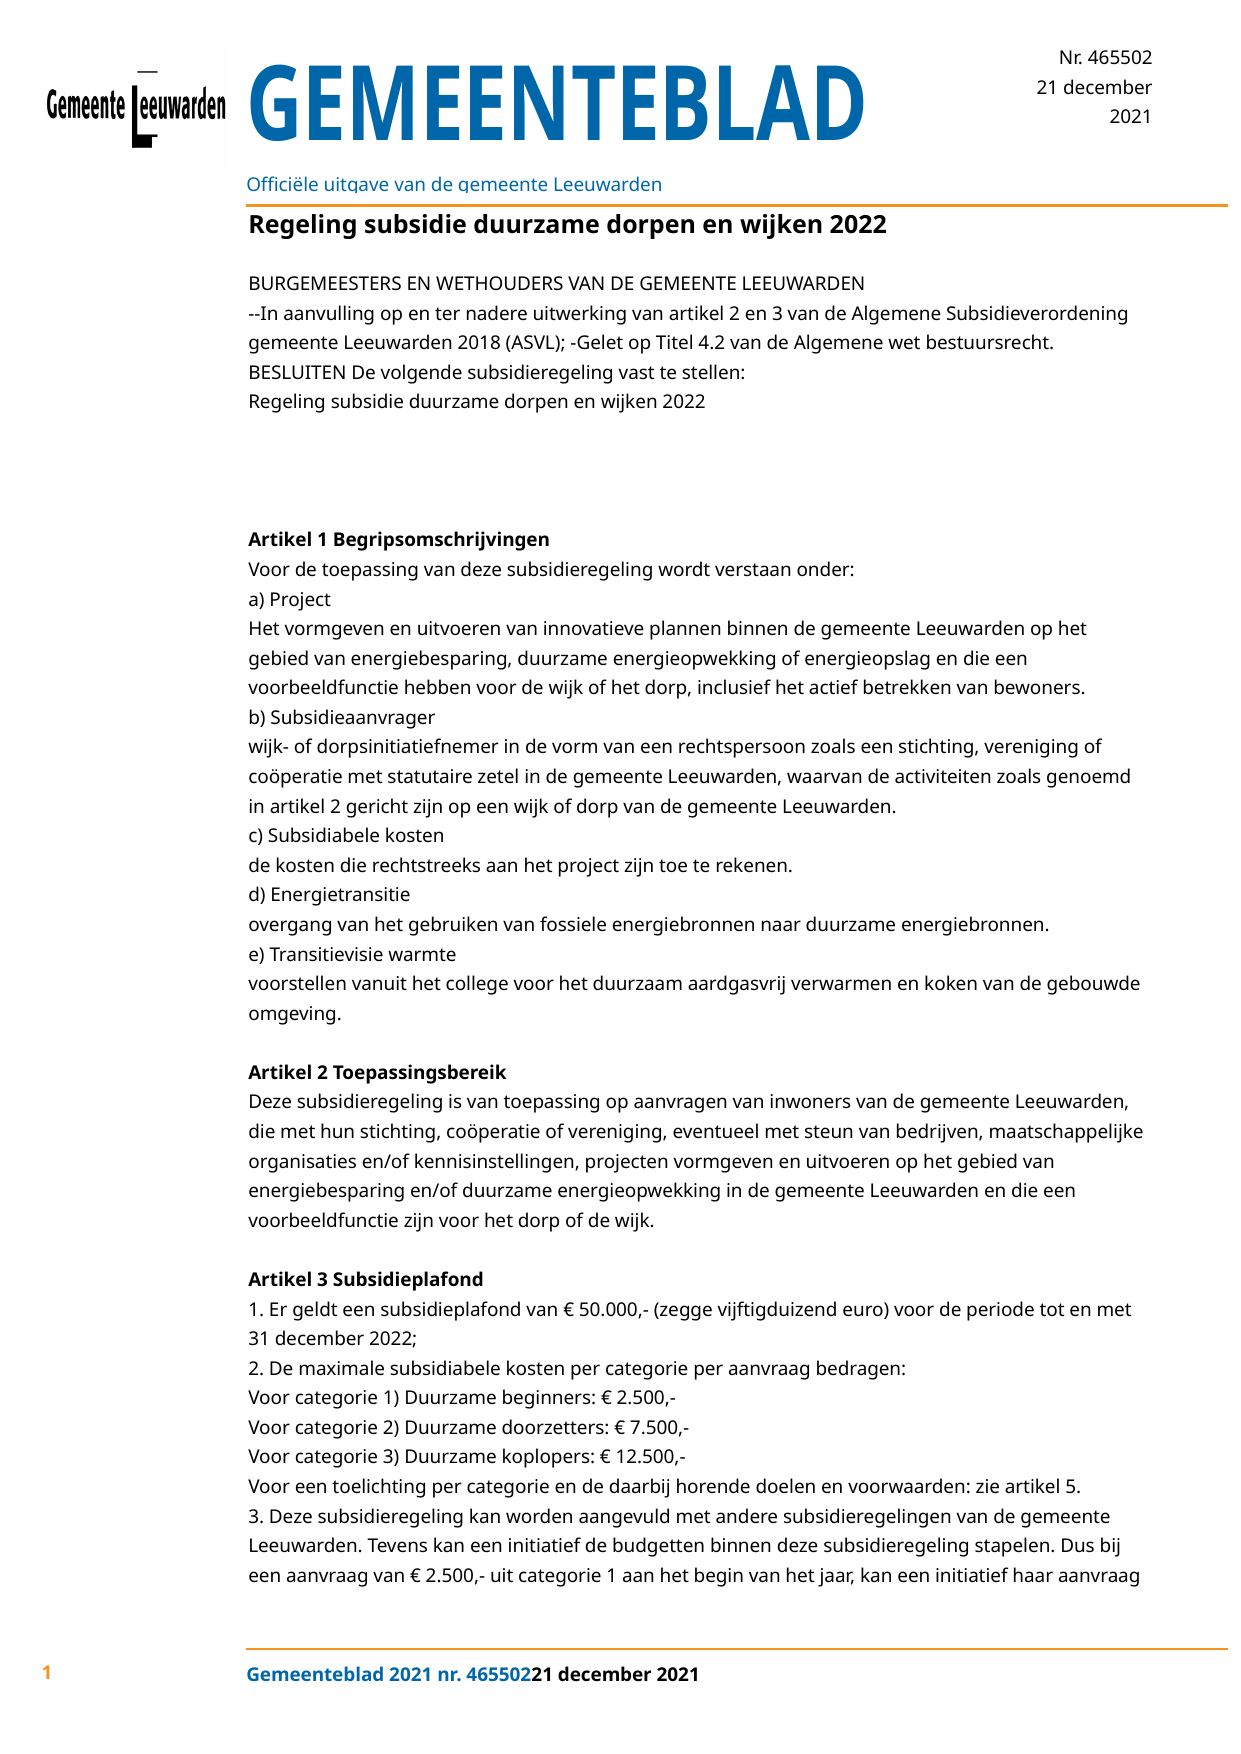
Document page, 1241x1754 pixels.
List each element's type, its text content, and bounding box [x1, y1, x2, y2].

text Voor de toepassing van deze subsidieregeling wordt verstaan onder: [248, 556, 1152, 582]
text d) Energietransitie [248, 882, 1152, 907]
text Voor categorie 1) Duurzame beginners: € 2.500,- [248, 1384, 1152, 1410]
text de kosten die rechtstreeks aan het project zijn toe te rekenen. [248, 852, 1152, 878]
text Regeling subsidie duurzame dorpen en wijken 2022 [248, 207, 1152, 241]
text Artikel 1 Begripsomschrijvingen [248, 527, 1152, 552]
text e) Transitievisie warmte [248, 941, 1152, 967]
text 1. Er geldt een subsidieplafond van € 50.000,- (zegge vijftigduizend euro) voor de periode tot en met 31 december 2022; [248, 1296, 1152, 1351]
text Het vormgeven en uitvoeren van innovatieve plannen binnen de gemeente Leeuwarden op het gebied van energiebesparing, duurzame energieopwekking of energieopslag en die een voorbeeldfunctie hebben voor de wijk of het dorp, inclusief het actief betrekken van bewoners. [248, 615, 1152, 700]
text c) Subsidiabele kosten [248, 822, 1152, 848]
text b) Subsidieaanvrager [248, 704, 1152, 730]
text overgang van het gebruiken van fossiele energiebronnen naar duurzame energiebronnen. [248, 911, 1152, 937]
text BESLUITEN De volgende subsidieregeling vast te stellen: [248, 359, 1152, 385]
text Voor een toelichting per categorie en de daarbij horende doelen en voorwaarden: zie artikel 5. [248, 1473, 1152, 1499]
text Deze subsidieregeling is van toepassing op aanvragen van inwoners van de gemeente Leeuwarden, die met hun stichting, coöperatie of vereniging, eventueel met steun van bedrijven, maatschappelijke organisaties en/of kennisinstellingen, projecten vormgeven en uitvoeren op het gebied van energiebesparing en/of duurzame energieopwekking in de gemeente Leeuwarden en die een voorbeeldfunctie zijn voor het dorp of de wijk. [248, 1089, 1152, 1233]
text Voor categorie 3) Duurzame koplopers: € 12.500,- [248, 1444, 1152, 1469]
text Artikel 2 Toepassingsbereik [248, 1059, 1152, 1085]
picture [41, 47, 231, 172]
text voorstellen vanuit het college voor het duurzaam aardgasvrij verwarmen en koken van de gebouwde omgeving. [248, 970, 1152, 1026]
text Regeling subsidie duurzame dorpen en wijken 2022 [248, 389, 1152, 414]
text 3. Deze subsidieregeling kan worden aangevuld met andere subsidieregelingen van de gemeente Leeuwarden. Tevens kan een initiatief de budgetten binnen deze subsidieregeling stapelen. Dus bij een aanvraag van € 2.500,- uit categorie 1 aan het begin van het jaar, kan een initiatief haar aanvraag [248, 1503, 1152, 1588]
text a) Project [248, 586, 1152, 612]
text --In aanvulling op en ter nadere uitwerking van artikel 2 en 3 van de Algemene Subsidieverordening gemeente Leeuwarden 2018 (ASVL); -Gelet op Titel 4.2 van de Algemene wet bestuursrecht. [248, 300, 1152, 355]
text BURGEMEESTERS EN WETHOUDERS VAN DE GEMEENTE LEEUWARDEN [248, 270, 1152, 296]
text wijk- of dorpsinitiatiefnemer in de vorm van een rechtspersoon zoals een stichting, vereniging of coöperatie met statutaire zetel in de gemeente Leeuwarden, waarvan de activiteiten zoals genoemd in artikel 2 gericht zijn op een wijk of dorp van de gemeente Leeuwarden. [248, 734, 1152, 819]
text Voor categorie 2) Duurzame doorzetters: € 7.500,- [248, 1414, 1152, 1440]
text Artikel 3 Subsidieplafond [248, 1266, 1152, 1292]
text 2. De maximale subsidiabele kosten per categorie per aanvraag bedragen: [248, 1355, 1152, 1381]
